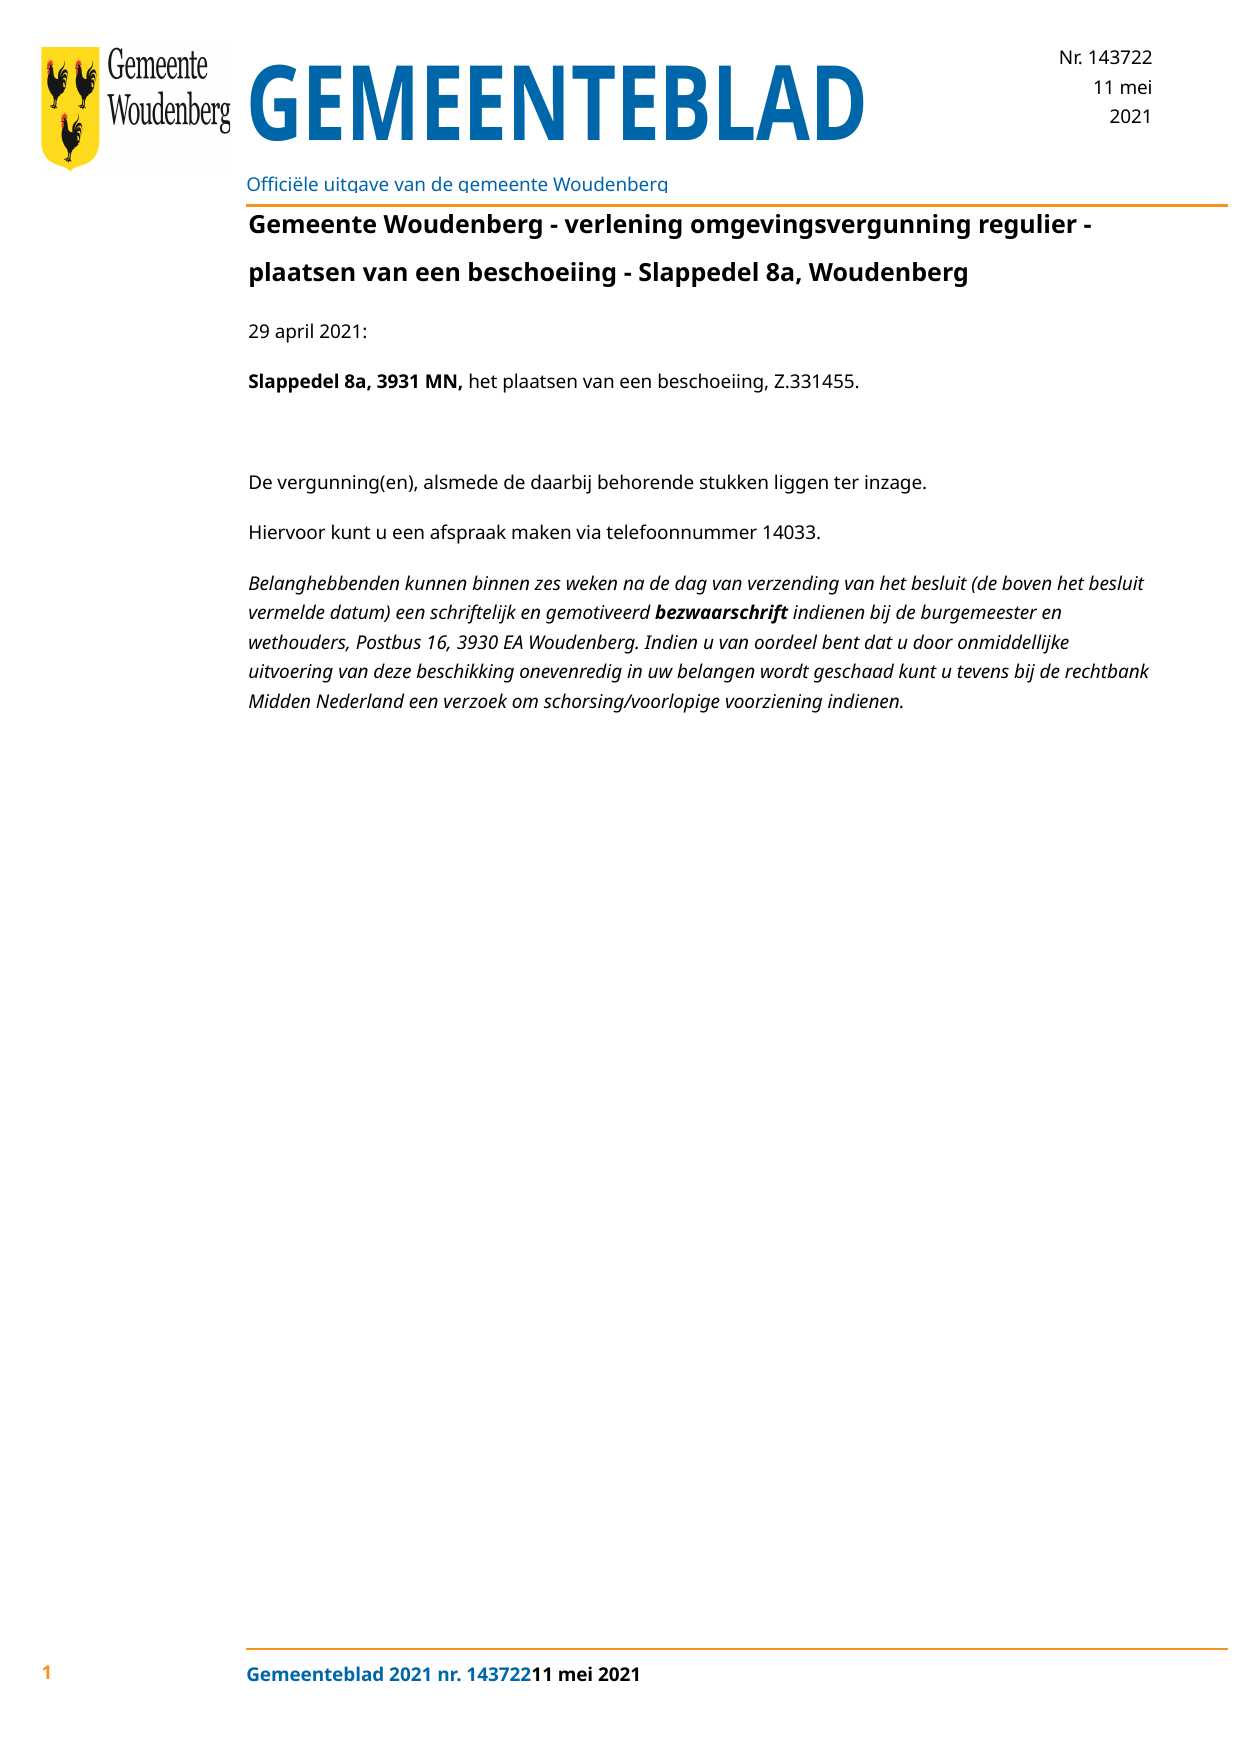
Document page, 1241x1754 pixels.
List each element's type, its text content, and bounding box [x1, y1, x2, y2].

text De vergunning(en), alsmede de daarbij behorende stukken liggen ter inzage. [248, 469, 1152, 495]
text Belanghebbenden kunnen binnen zes weken na de dag van verzending van het besluit (de boven het besluit vermelde datum) een schriftelijk en gemotiveerd bezwaarschrift indienen bij de burgemeester en wethouders, Postbus 16, 3930 EA Woudenberg. Indien u van oordeel bent dat u door onmiddellijke uitvoering van deze beschikking onevenredig in uw belangen wordt geschaad kunt u tevens bij de rechtbank Midden Nederland een verzoek om schorsing/voorlopige voorziening indienen. [248, 570, 1152, 714]
text Slappedel 8a, 3931 MN, het plaatsen van een beschoeiing, Z.331455. [248, 368, 1152, 394]
text Hiervoor kunt u een afspraak maken via telefoonnummer 14033. [248, 519, 1152, 545]
text Gemeente Woudenberg - verlening omgevingsvergunning regulier - plaatsen van een beschoeiing - Slappedel 8a, Woudenberg [248, 207, 1152, 288]
picture [41, 47, 231, 172]
text 29 april 2021: [248, 318, 1152, 344]
